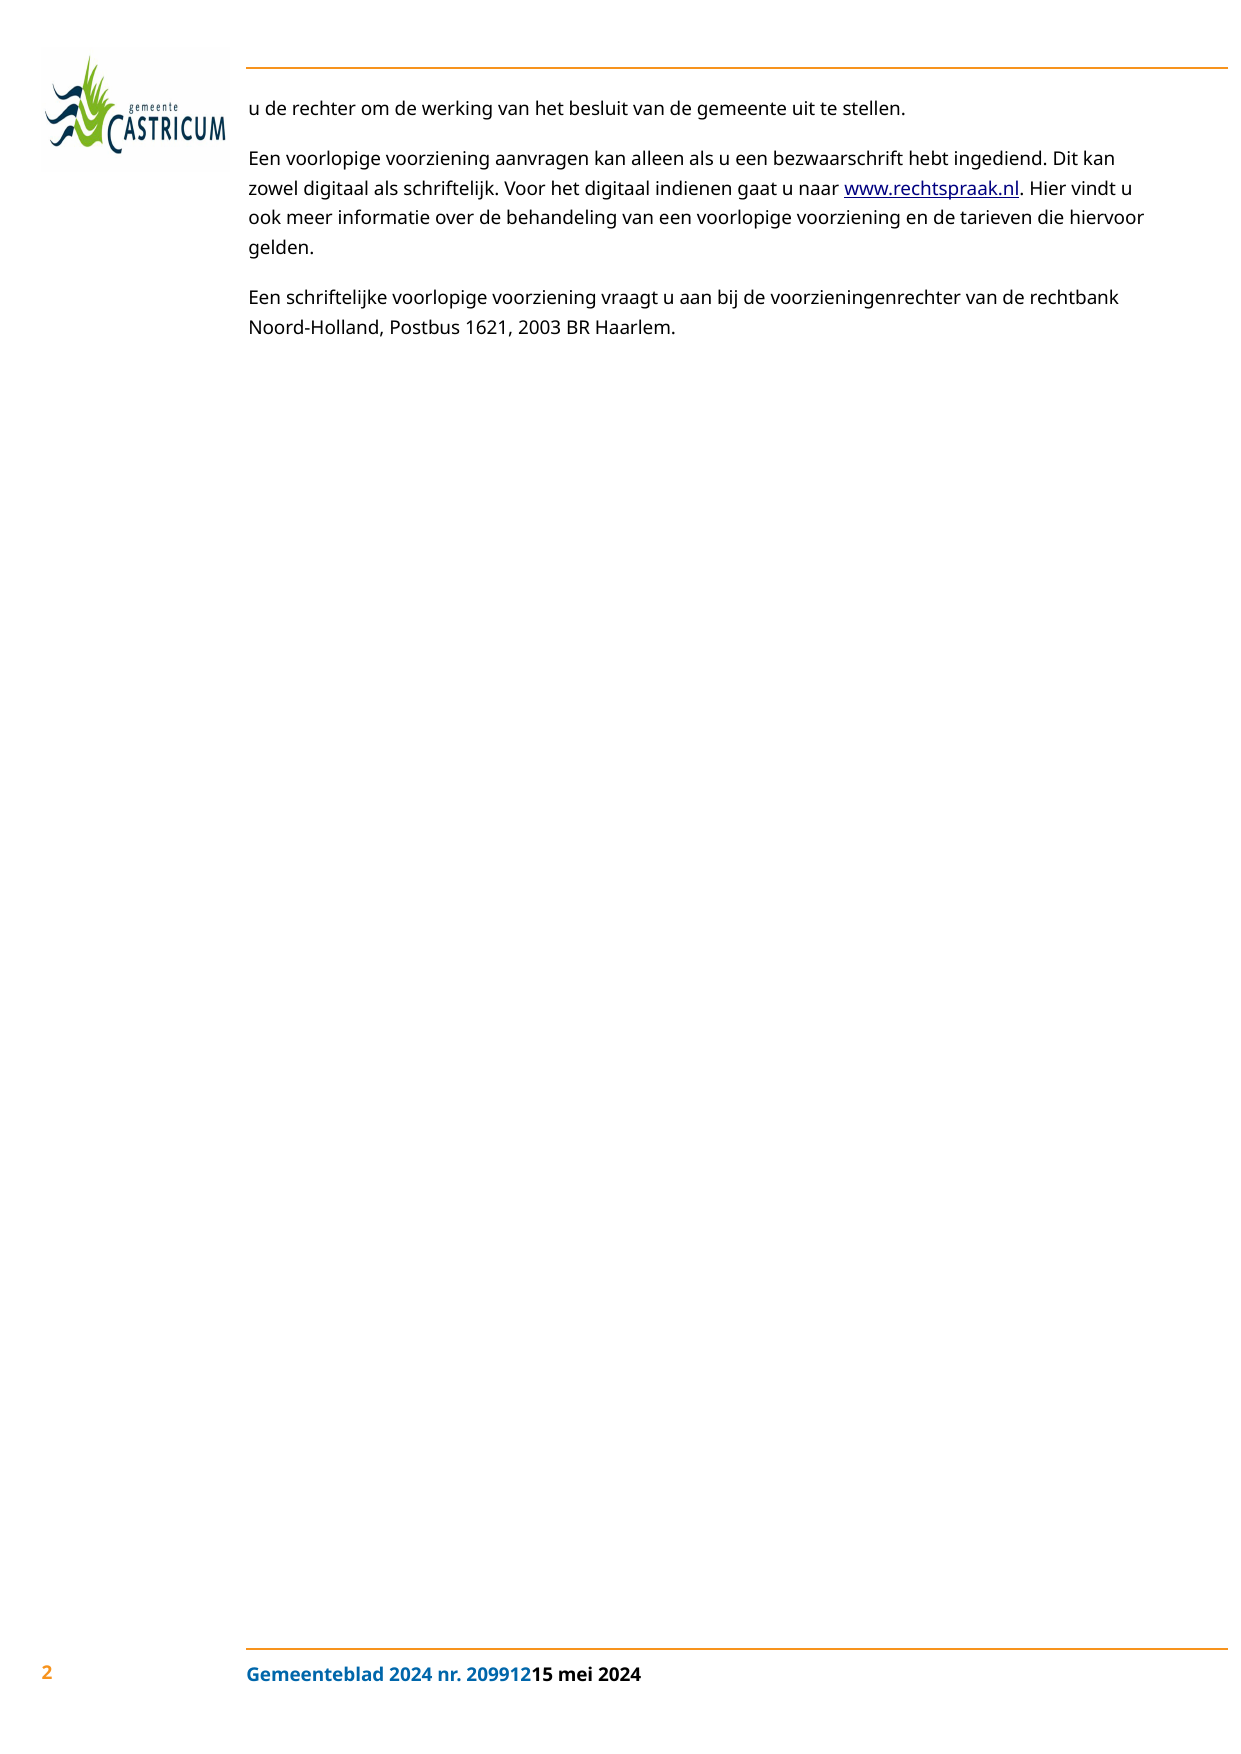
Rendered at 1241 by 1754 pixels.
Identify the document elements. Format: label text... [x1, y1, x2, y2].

text u de rechter om de werking van het besluit van de gemeente uit te stellen. [248, 95, 1152, 121]
text Een schriftelijke voorlopige voorziening vraagt u aan bij de voorzieningenrechter van de rechtbank Noord-Holland, Postbus 1621, 2003 BR Haarlem. [248, 284, 1152, 340]
picture [41, 47, 231, 172]
text Een voorlopige voorziening aanvragen kan alleen als u een bezwaarschrift hebt ingediend. Dit kan zowel digitaal als schriftelijk. Voor het digitaal indienen gaat u naar www.rechtspraak.nl. Hier vindt u ook meer informatie over de behandeling van een voorlopige voorziening en de tarieven die hiervoor gelden. [248, 145, 1152, 260]
